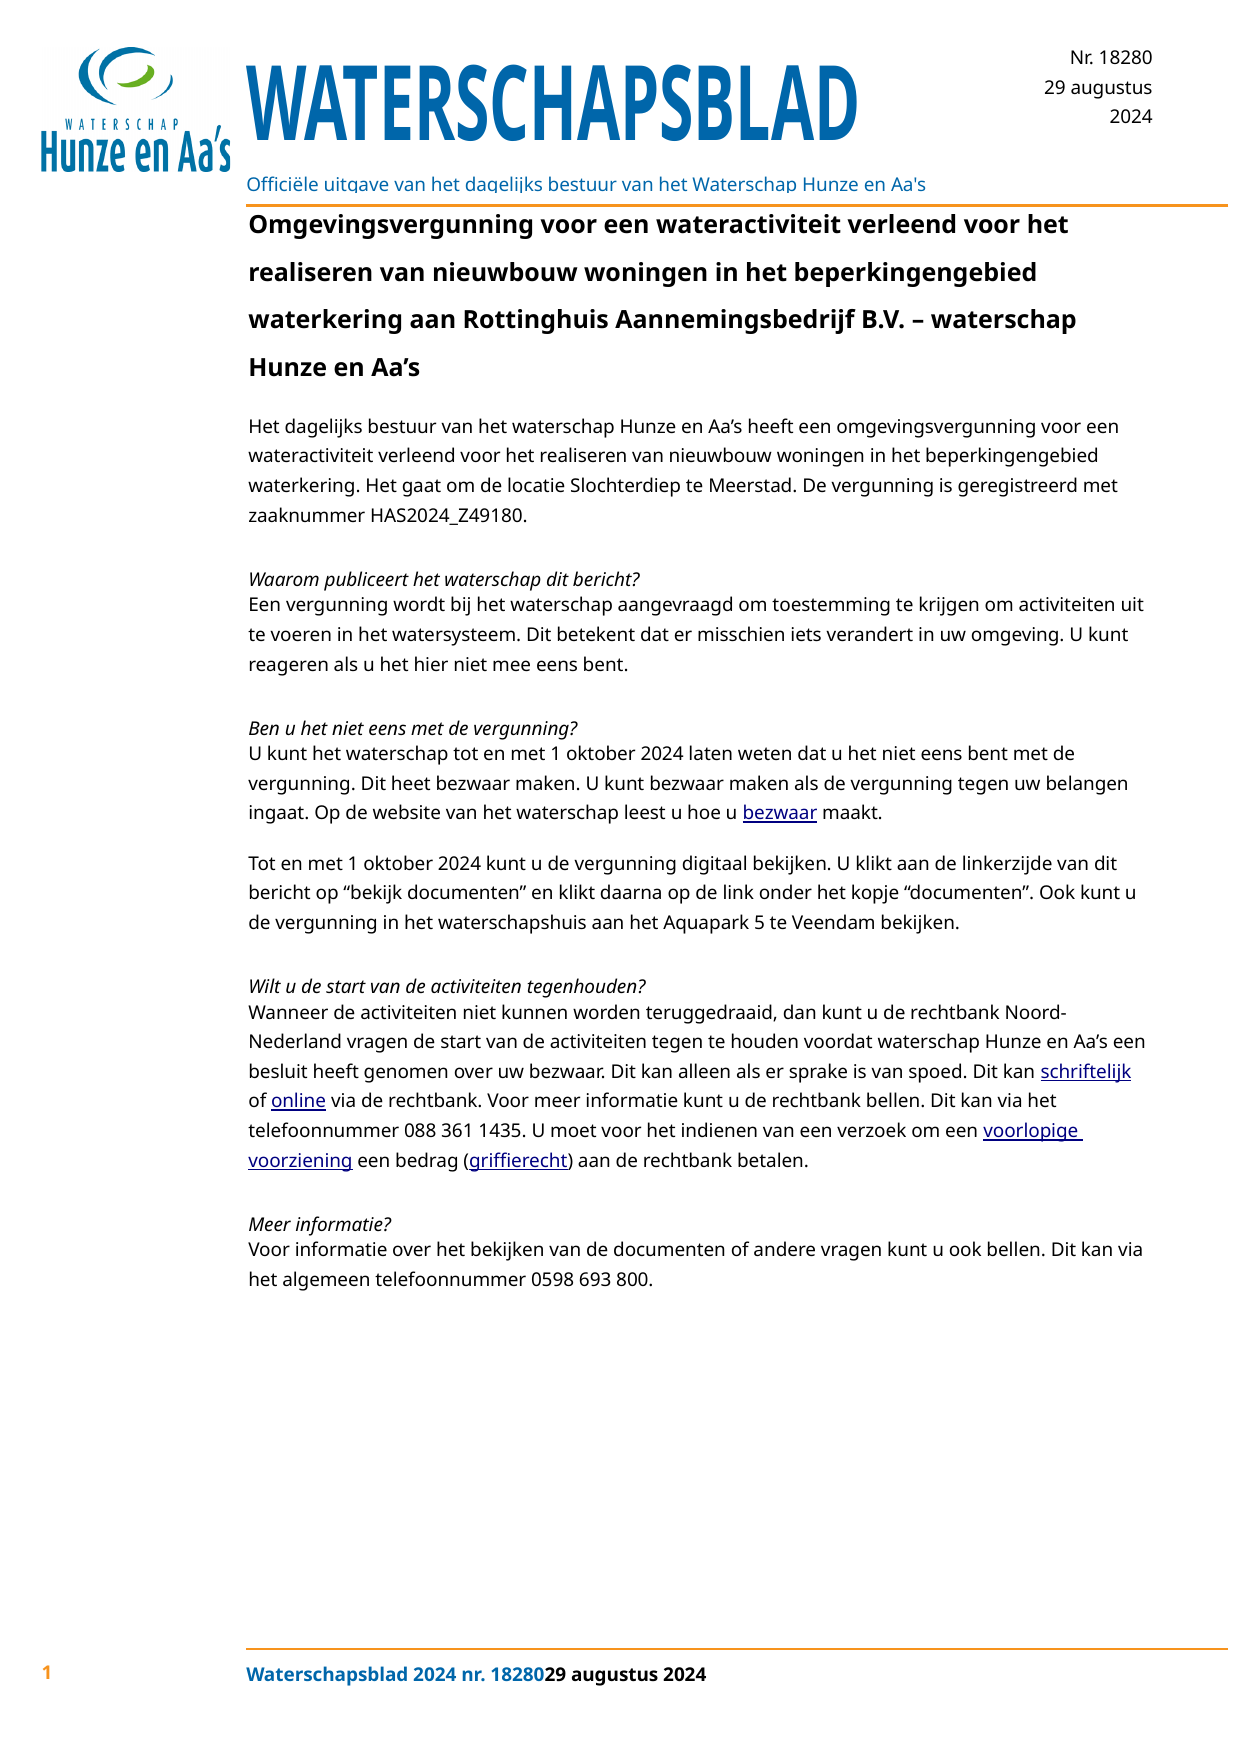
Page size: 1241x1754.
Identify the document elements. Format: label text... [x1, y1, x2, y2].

text Wilt u de start van de activiteiten tegenhouden? [248, 973, 1152, 999]
text Ben u het niet eens met de vergunning? [248, 715, 1152, 740]
text Waarom publiceert het waterschap dit bericht? [248, 566, 1152, 592]
picture [226, 145, 231, 156]
text Omgevingsvergunning voor een wateractiviteit verleend voor het realiseren van nieuwbouw woningen in het beperkingengebied waterkering aan Rottinghuis Aannemingsbedrijf B.V. – waterschap Hunze en Aa’s [248, 207, 1152, 384]
text Het dagelijks bestuur van het waterschap Hunze en Aa’s heeft een omgevingsvergunning voor een wateractiviteit verleend voor het realiseren van nieuwbouw woningen in het beperkingengebied waterkering. Het gaat om de locatie Slochterdiep te Meerstad. De vergunning is geregistreerd met zaaknummer HAS2024_Z49180. [248, 413, 1152, 528]
picture [47, 154, 51, 172]
picture [183, 163, 191, 172]
picture [41, 47, 231, 172]
text Wanneer de activiteiten niet kunnen worden teruggedraaid, dan kunt u de rechtbank Noord-Nederland vragen de start van de activiteiten tegen te houden voordat waterschap Hunze en Aa’s een besluit heeft genomen over uw bezwaar. Dit kan alleen als er sprake is van spoed. Dit kan schriftelijk of online via de rechtbank. Voor meer informatie kunt u de rechtbank bellen. Dit kan via het telefoonnummer 088 361 1435. U moet voor het indienen van een verzoek om een voorlopige voorziening een bedrag (griffierecht) aan de rechtbank betalen. [248, 999, 1152, 1172]
text Voor informatie over het bekijken van de documenten of andere vragen kunt u ook bellen. Dit kan via het algemeen telefoonnummer 0598 693 800. [248, 1236, 1152, 1292]
text Tot en met 1 oktober 2024 kunt u de vergunning digitaal bekijken. U klikt aan de linkerzijde van dit bericht op “bekijk documenten” en klikt daarna op de link onder het kopje “documenten”. Ook kunt u de vergunning in het waterschapshuis aan het Aquapark 5 te Veendam bekijken. [248, 850, 1152, 935]
text Meer informatie? [248, 1211, 1152, 1236]
text Een vergunning wordt bij het waterschap aangevraagd om toestemming te krijgen om activiteiten uit te voeren in het watersysteem. Dit betekent dat er misschien iets verandert in uw omgeving. U kunt reageren als u het hier niet mee eens bent. [248, 592, 1152, 676]
text U kunt het waterschap tot en met 1 oktober 2024 laten weten dat u het niet eens bent met de vergunning. Dit heet bezwaar maken. U kunt bezwaar maken als de vergunning tegen uw belangen ingaat. Op de website van het waterschap leest u hoe u bezwaar maakt. [248, 740, 1152, 825]
